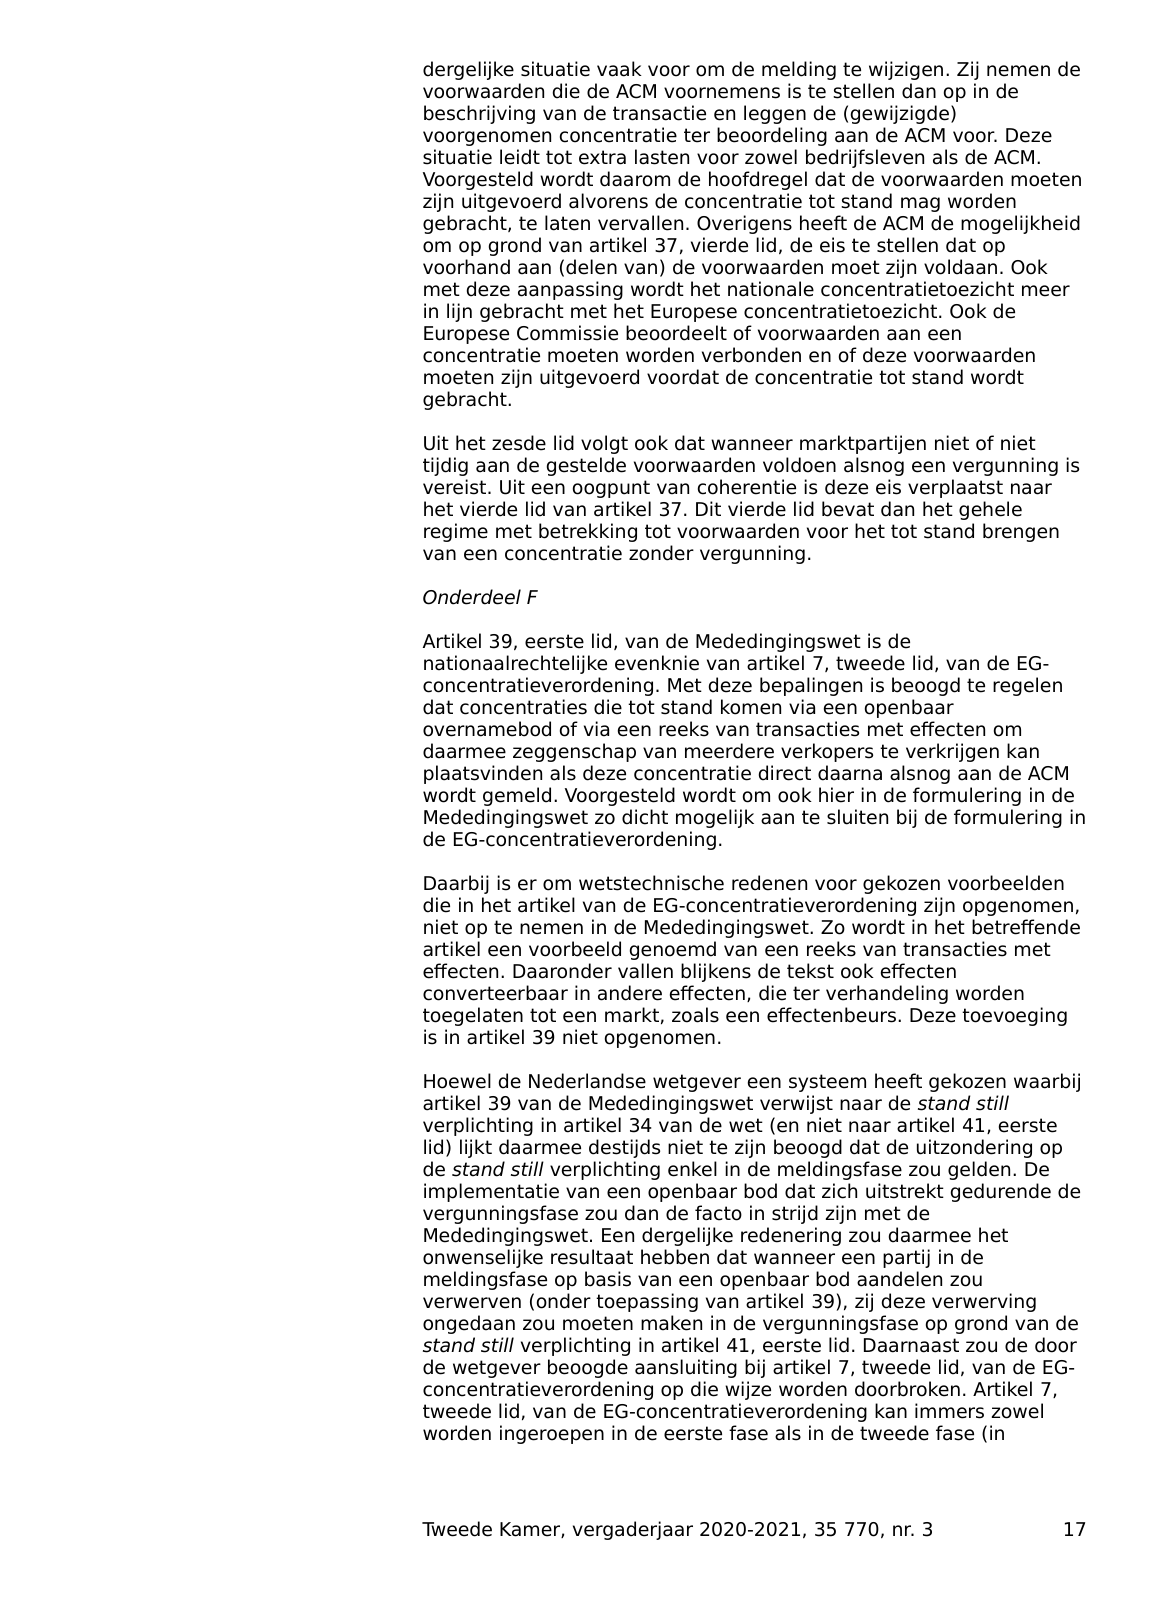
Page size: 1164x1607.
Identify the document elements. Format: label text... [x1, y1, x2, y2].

text Uit het zesde lid volgt ook dat wanneer marktpartijen niet of niet tijdig aan de gestelde voorwaarden voldoen alsnog een vergunning is vereist. Uit een oogpunt van coherentie is deze eis verplaatst naar het vierde lid van artikel 37. Dit vierde lid bevat dan het gehele regime met betrekking tot voorwaarden voor het tot stand brengen van een concentratie zonder vergunning. [422, 433, 1087, 565]
text Hoewel de Nederlandse wetgever een systeem heeft gekozen waarbij artikel 39 van de Mededingingswet verwijst naar de stand still verplichting in artikel 34 van de wet (en niet naar artikel 41, eerste lid) lijkt daarmee destijds niet te zijn beoogd dat de uitzondering op de stand still verplichting enkel in de meldingsfase zou gelden. De implementatie van een openbaar bod dat zich uitstrekt gedurende de vergunningsfase zou dan de facto in strijd zijn met de Mededingingswet. Een dergelijke redenering zou daarmee het onwenselijke resultaat hebben dat wanneer een partij in de meldingsfase op basis van een openbaar bod aandelen zou verwerven (onder toepassing van artikel 39), zij deze verwerving ongedaan zou moeten maken in de vergunningsfase op grond van de stand still verplichting in artikel 41, eerste lid. Daarnaast zou de door de wetgever beoogde aansluiting bij artikel 7, tweede lid, van de EG-concentratieverordening op die wijze worden doorbroken. Artikel 7, tweede lid, van de EG-concentratieverordening kan immers zowel worden ingeroepen in de eerste fase als in de tweede fase (in [422, 1071, 1087, 1445]
text dergelijke situatie vaak voor om de melding te wijzigen. Zij nemen de voorwaarden die de ACM voornemens is te stellen dan op in de beschrijving van de transactie en leggen de (gewijzigde) voorgenomen concentratie ter beoordeling aan de ACM voor. Deze situatie leidt tot extra lasten voor zowel bedrijfsleven als de ACM. Voorgesteld wordt daarom de hoofdregel dat de voorwaarden moeten zijn uitgevoerd alvorens de concentratie tot stand mag worden gebracht, te laten vervallen. Overigens heeft de ACM de mogelijkheid om op grond van artikel 37, vierde lid, de eis te stellen dat op voorhand aan (delen van) de voorwaarden moet zijn voldaan. Ook met deze aanpassing wordt het nationale concentratietoezicht meer in lijn gebracht met het Europese concentratietoezicht. Ook de Europese Commissie beoordeelt of voorwaarden aan een concentratie moeten worden verbonden en of deze voorwaarden moeten zijn uitgevoerd voordat de concentratie tot stand wordt gebracht. [422, 59, 1087, 411]
text Daarbij is er om wetstechnische redenen voor gekozen voorbeelden die in het artikel van de EG-concentratieverordening zijn opgenomen, niet op te nemen in de Mededingingswet. Zo wordt in het betreffende artikel een voorbeeld genoemd van een reeks van transacties met effecten. Daaronder vallen blijkens de tekst ook effecten converteerbaar in andere effecten, die ter verhandeling worden toegelaten tot een markt, zoals een effectenbeurs. Deze toevoeging is in artikel 39 niet opgenomen. [422, 873, 1087, 1049]
text Artikel 39, eerste lid, van de Mededingingswet is de nationaalrechtelijke evenknie van artikel 7, tweede lid, van de EG-concentratieverordening. Met deze bepalingen is beoogd te regelen dat concentraties die tot stand komen via een openbaar overnamebod of via een reeks van transacties met effecten om daarmee zeggenschap van meerdere verkopers te verkrijgen kan plaatsvinden als deze concentratie direct daarna alsnog aan de ACM wordt gemeld. Voorgesteld wordt om ook hier in de formulering in de Mededingingswet zo dicht mogelijk aan te sluiten bij de formulering in de EG-concentratieverordening. [422, 631, 1087, 851]
subtitle Onderdeel F [422, 587, 1087, 609]
